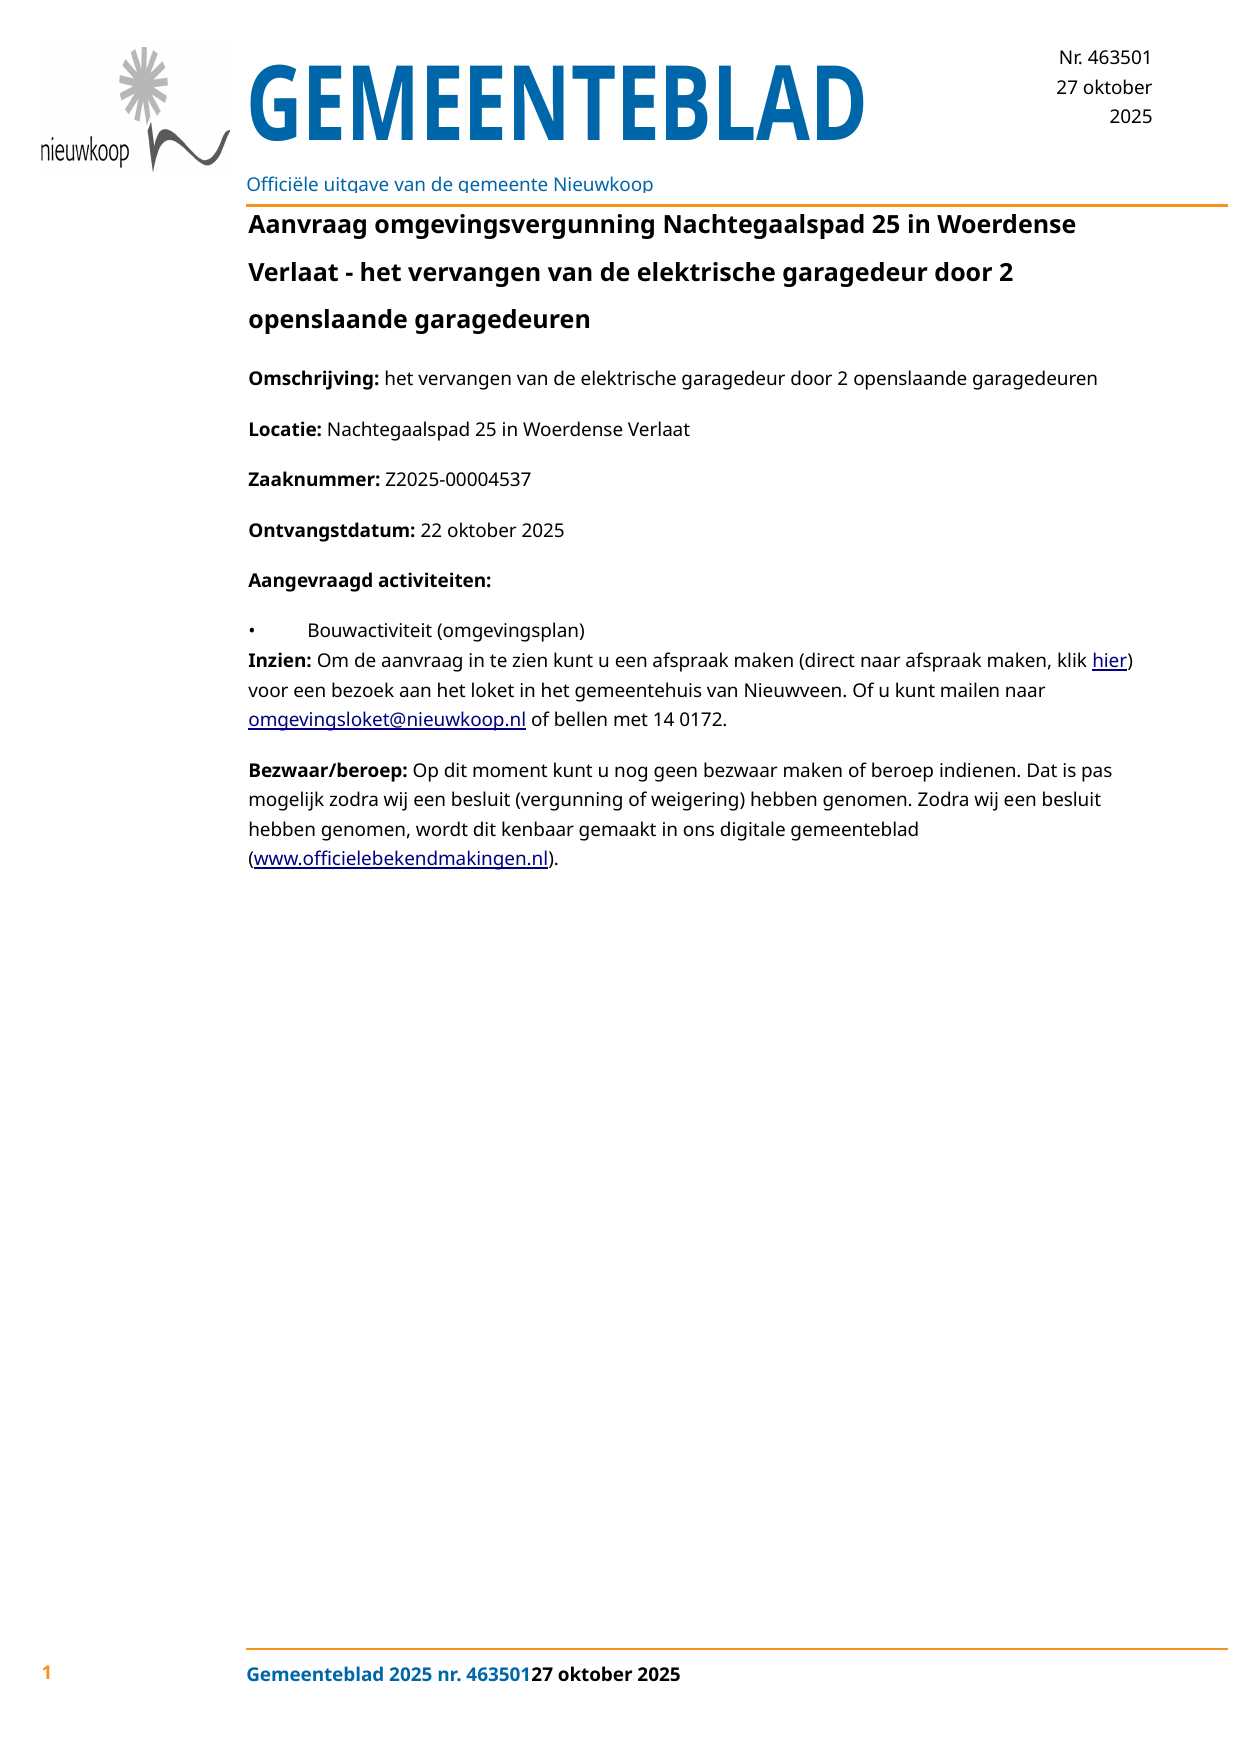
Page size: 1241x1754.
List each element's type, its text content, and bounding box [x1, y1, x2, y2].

text Bezwaar/beroep: Op dit moment kunt u nog geen bezwaar maken of beroep indienen. Dat is pas mogelijk zodra wij een besluit (vergunning of weigering) hebben genomen. Zodra wij een besluit hebben genomen, wordt dit kenbaar gemaakt in ons digitale gemeenteblad (www.officielebekendmakingen.nl). [248, 757, 1152, 871]
text Aangevraagd activiteiten: [248, 567, 1152, 593]
list Bouwactiviteit (omgevingsplan) [248, 618, 1152, 643]
text Inzien: Om de aanvraag in te zien kunt u een afspraak maken (direct naar afspraak maken, klik hier) voor een bezoek aan het loket in het gemeentehuis van Nieuwveen. Of u kunt mailen naar omgevingsloket@nieuwkoop.nl of bellen met 14 0172. [248, 647, 1152, 732]
picture [41, 47, 231, 172]
text Omschrijving: het vervangen van de elektrische garagedeur door 2 openslaande garagedeuren [248, 366, 1152, 391]
text Locatie: Nachtegaalspad 25 in Woerdense Verlaat [248, 416, 1152, 442]
text Zaaknummer: Z2025-00004537 [248, 466, 1152, 492]
text Aanvraag omgevingsvergunning Nachtegaalspad 25 in Woerdense Verlaat - het vervangen van de elektrische garagedeur door 2 openslaande garagedeuren [248, 207, 1152, 336]
text Ontvangstdatum: 22 oktober 2025 [248, 517, 1152, 542]
